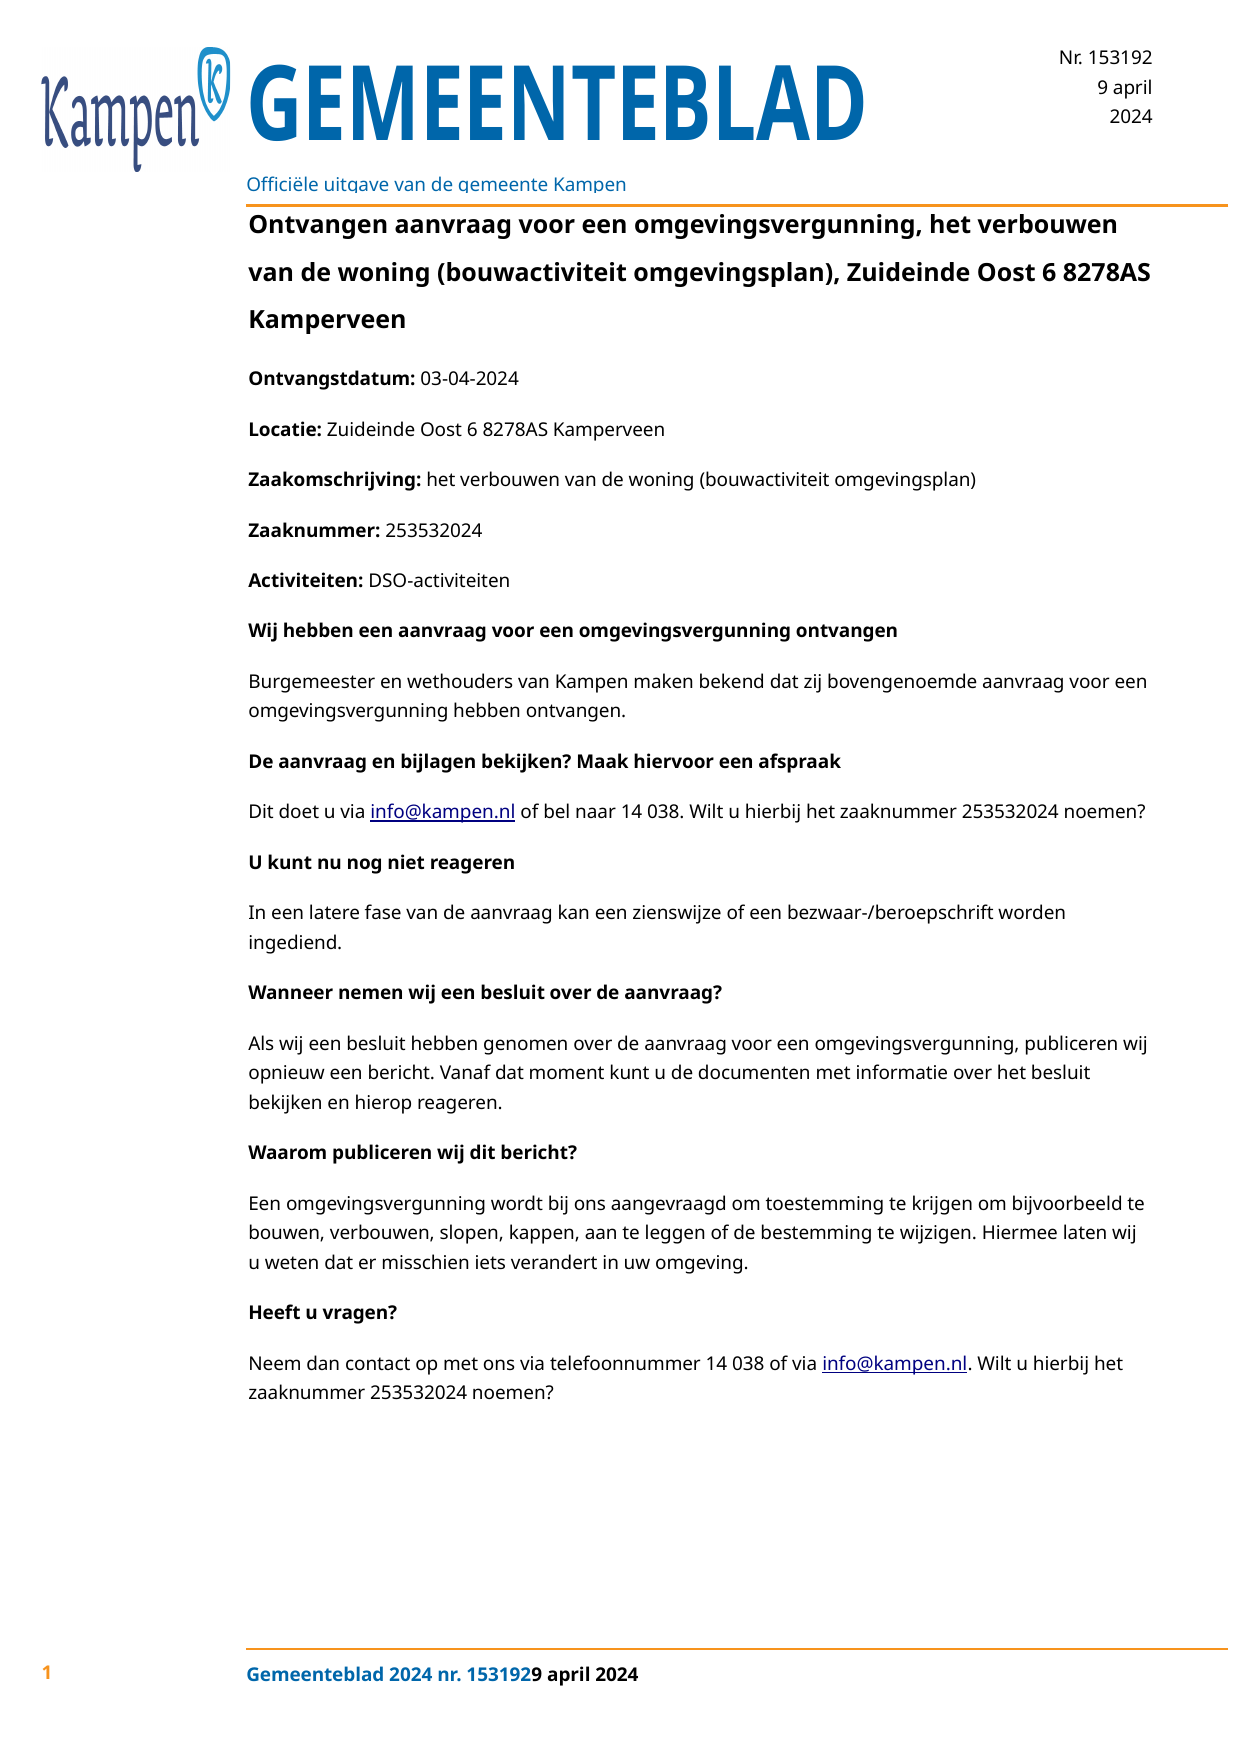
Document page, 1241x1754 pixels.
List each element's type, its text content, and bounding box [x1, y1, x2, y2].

text U kunt nu nog niet reageren [248, 849, 1152, 874]
text Zaaknummer: 253532024 [248, 517, 1152, 542]
text Activiteiten: DSO-activiteiten [248, 567, 1152, 593]
text Waarom publiceren wij dit bericht? [248, 1139, 1152, 1165]
text Dit doet u via info@kampen.nl of bel naar 14 038. Wilt u hierbij het zaaknummer 253532024 noemen? [248, 798, 1152, 824]
text Als wij een besluit hebben genomen over de aanvraag voor een omgevingsvergunning, publiceren wij opnieuw een bericht. Vanaf dat moment kunt u de documenten met informatie over het besluit bekijken en hierop reageren. [248, 1030, 1152, 1114]
text Zaakomschrijving: het verbouwen van de woning (bouwactiviteit omgevingsplan) [248, 466, 1152, 492]
text Locatie: Zuideinde Oost 6 8278AS Kamperveen [248, 416, 1152, 442]
text Ontvangen aanvraag voor een omgevingsvergunning, het verbouwen van de woning (bouwactiviteit omgevingsplan), Zuideinde Oost 6 8278AS Kamperveen [248, 207, 1152, 336]
text Wij hebben een aanvraag voor een omgevingsvergunning ontvangen [248, 618, 1152, 643]
text Heeft u vragen? [248, 1299, 1152, 1325]
text Burgemeester en wethouders van Kampen maken bekend dat zij bovengenoemde aanvraag voor een omgevingsvergunning hebben ontvangen. [248, 668, 1152, 723]
picture [41, 47, 231, 172]
text Ontvangstdatum: 03-04-2024 [248, 366, 1152, 391]
text Wanneer nemen wij een besluit over de aanvraag? [248, 979, 1152, 1005]
text In een latere fase van de aanvraag kan een zienswijze of een bezwaar-/beroepschrift worden ingediend. [248, 899, 1152, 954]
text Een omgevingsvergunning wordt bij ons aangevraagd om toestemming te krijgen om bijvoorbeeld te bouwen, verbouwen, slopen, kappen, aan te leggen of de bestemming te wijzigen. Hiermee laten wij u weten dat er misschien iets verandert in uw omgeving. [248, 1190, 1152, 1274]
text De aanvraag en bijlagen bekijken? Maak hiervoor een afspraak [248, 748, 1152, 774]
text Neem dan contact op met ons via telefoonnummer 14 038 of via info@kampen.nl. Wilt u hierbij het zaaknummer 253532024 noemen? [248, 1350, 1152, 1405]
